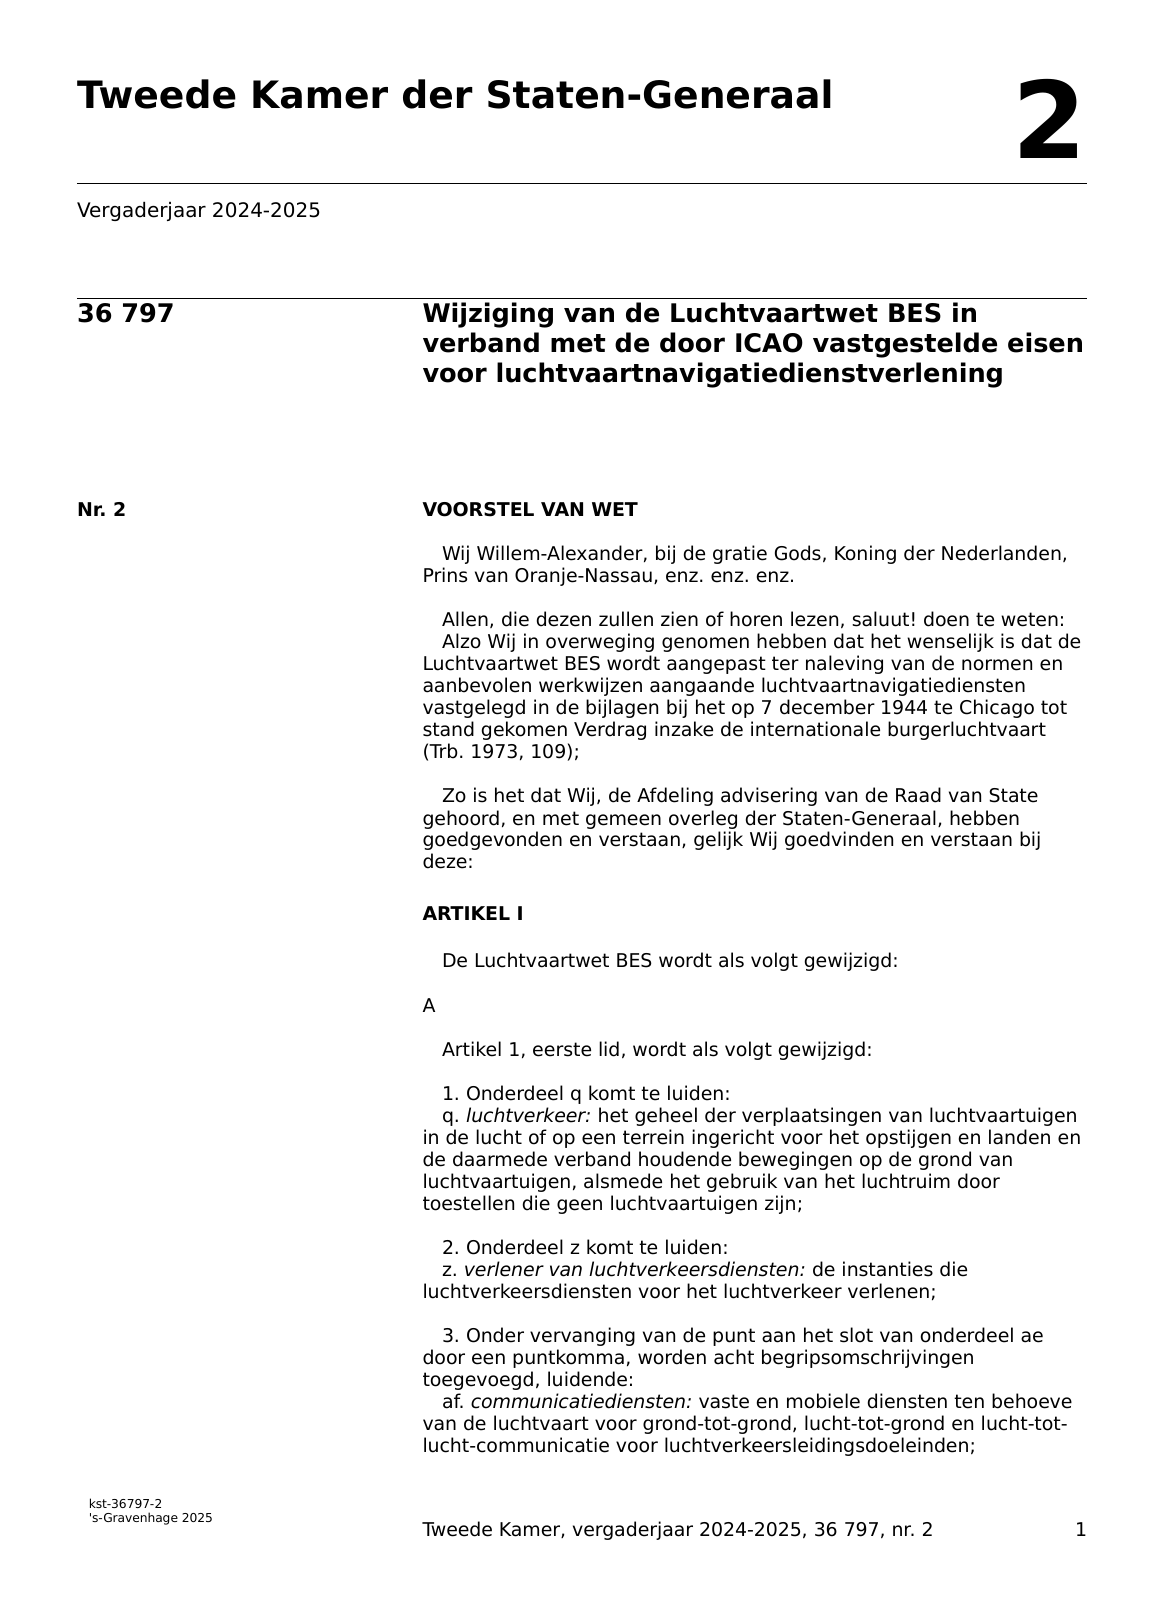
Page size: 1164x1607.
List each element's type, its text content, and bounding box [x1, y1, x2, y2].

text Wij Willem-Alexander, bij de gratie Gods, Koning der Nederlanden, Prins van Oranje-Nassau, enz. enz. enz. [422, 543, 1087, 587]
text De Luchtvaartwet BES wordt als volgt gewijzigd: [422, 950, 1087, 972]
text q. luchtverkeer: het geheel der verplaatsingen van luchtvaartuigen in de lucht of op een terrein ingericht voor het opstijgen en landen en de daarmede verband houdende bewegingen op de grond van luchtvaartuigen, alsmede het gebruik van het luchtruim door toestellen die geen luchtvaartuigen zijn; [422, 1105, 1087, 1215]
text 1. Onderdeel q komt te luiden: [422, 1083, 1087, 1105]
table_header 2 [886, 59, 1087, 183]
subtitle Nr. 2 VOORSTEL VAN WET [77, 499, 1087, 521]
table_header Tweede Kamer der Staten-Generaal [77, 59, 886, 183]
subtitle ARTIKEL I [422, 903, 1087, 925]
text af. communicatiediensten: vaste en mobiele diensten ten behoeve van de luchtvaart voor grond-tot-grond, lucht-tot-grond en lucht-tot-lucht-communicatie voor luchtverkeersleidingsdoeleinden; [422, 1391, 1087, 1457]
text Allen, die dezen zullen zien of horen lezen, saluut! doen te weten: [422, 609, 1087, 631]
text 's-Gravenhage 2025 [88, 1511, 323, 1525]
subtitle 36 797 Wijziging van de Luchtvaartwet BES in verband met de door ICAO vastgestelde eisen voor luchtvaartnavigatiedienstverlening [77, 299, 1087, 388]
text kst-36797-2 [88, 1497, 323, 1511]
text 3. Onder vervanging van de punt aan het slot van onderdeel ae door een puntkomma, worden acht begripsomschrijvingen toegevoegd, luidende: [422, 1325, 1087, 1391]
text Alzo Wij in overweging genomen hebben dat het wenselijk is dat de Luchtvaartwet BES wordt aangepast ter naleving van de normen en aanbevolen werkwijzen aangaande luchtvaartnavigatiediensten vastgelegd in de bijlagen bij het op 7 december 1944 te Chicago tot stand gekomen Verdrag inzake de internationale burgerluchtvaart (Trb. 1973, 109); [422, 631, 1087, 763]
table_cell Vergaderjaar 2024-2025 [77, 184, 1087, 298]
text A [422, 994, 1087, 1016]
text Zo is het dat Wij, de Afdeling advisering van de Raad van State gehoord, en met gemeen overleg der Staten-Generaal, hebben goedgevonden en verstaan, gelijk Wij goedvinden en verstaan bij deze: [422, 785, 1087, 873]
text 2. Onderdeel z komt te luiden: [422, 1237, 1087, 1259]
text Artikel 1, eerste lid, wordt als volgt gewijzigd: [422, 1039, 1087, 1061]
text z. verlener van luchtverkeersdiensten: de instanties die luchtverkeersdiensten voor het luchtverkeer verlenen; [422, 1259, 1087, 1303]
